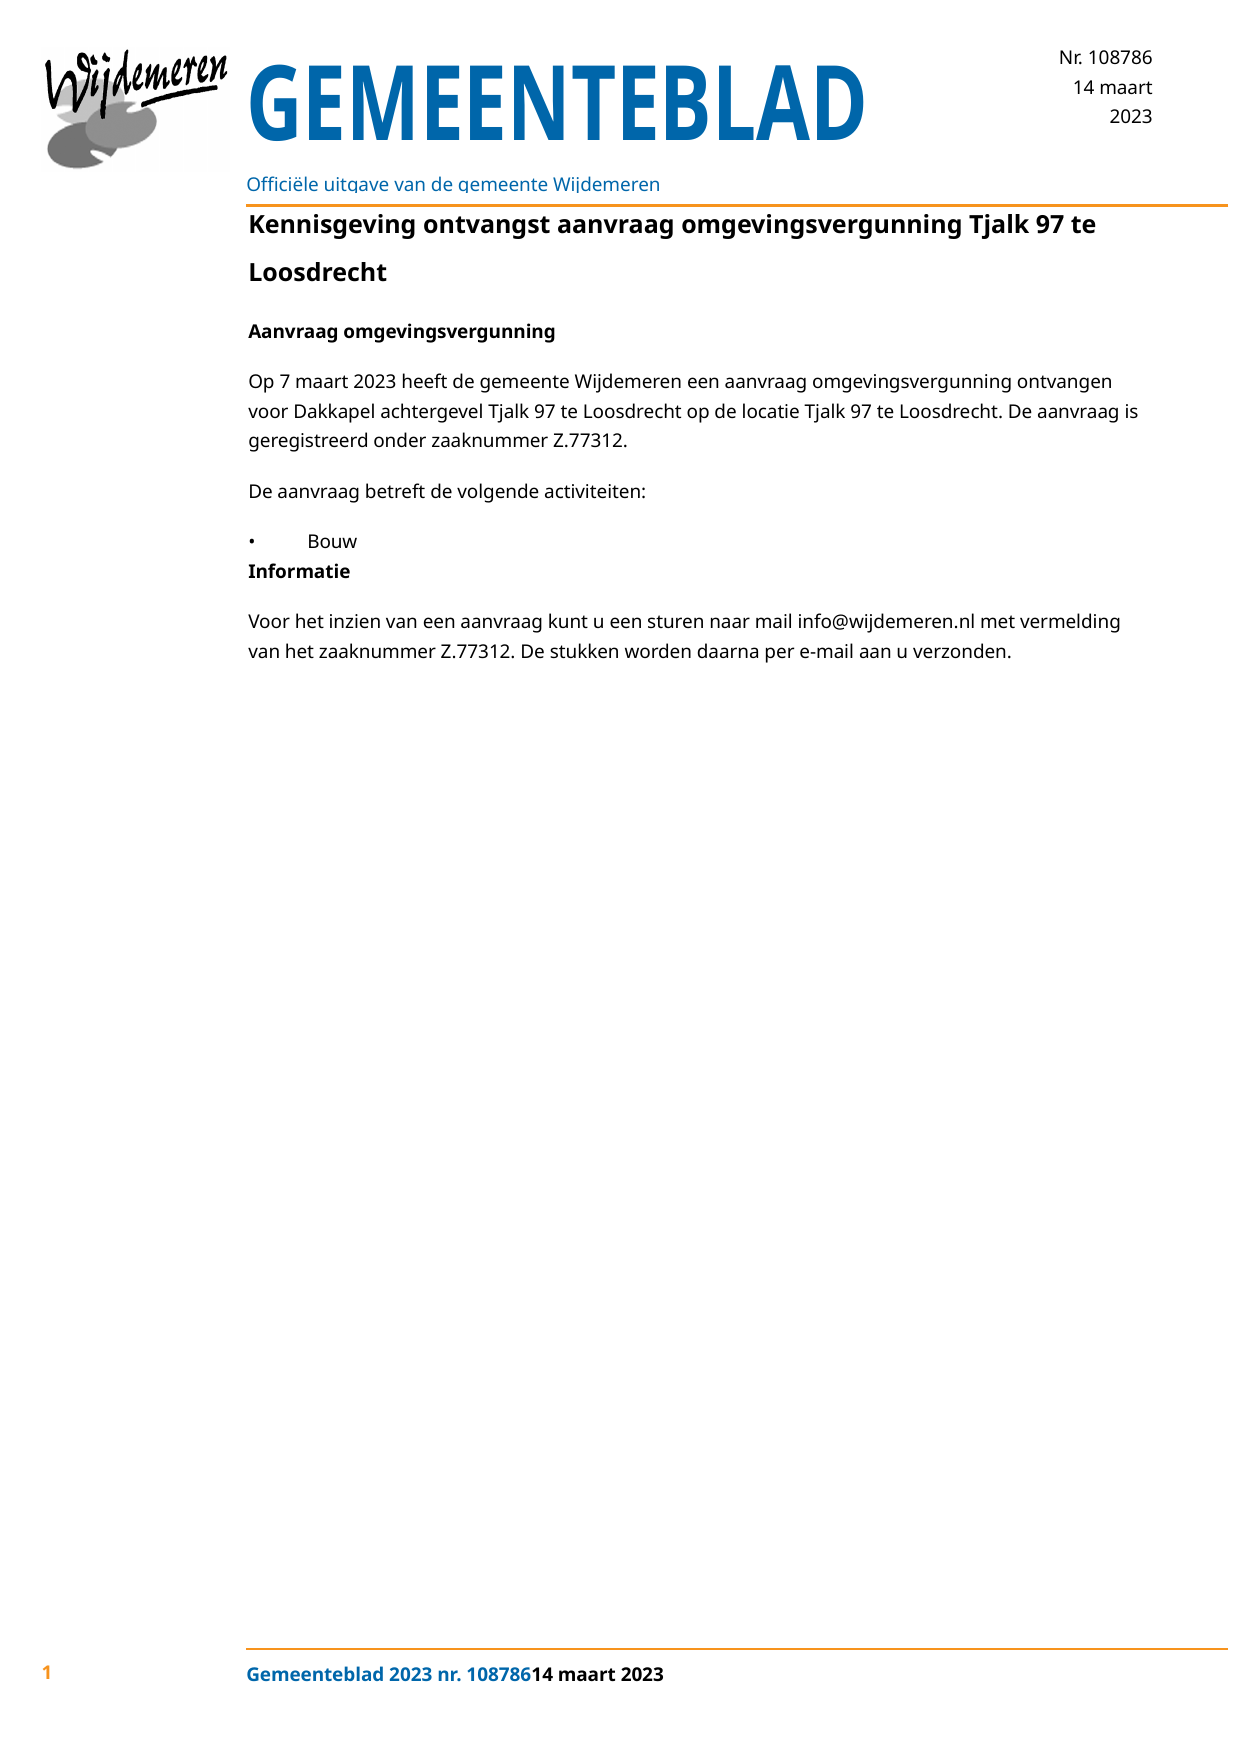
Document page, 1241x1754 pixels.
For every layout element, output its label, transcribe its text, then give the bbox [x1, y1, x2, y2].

text De aanvraag betreft de volgende activiteiten: [248, 478, 1152, 504]
text Kennisgeving ontvangst aanvraag omgevingsvergunning Tjalk 97 te Loosdrecht [248, 207, 1152, 288]
picture [41, 47, 231, 172]
text Aanvraag omgevingsvergunning [248, 318, 1152, 344]
text Informatie [248, 558, 1152, 584]
text Op 7 maart 2023 heeft de gemeente Wijdemeren een aanvraag omgevingsvergunning ontvangen voor Dakkapel achtergevel Tjalk 97 te Loosdrecht op de locatie Tjalk 97 te Loosdrecht. De aanvraag is geregistreerd onder zaaknummer Z.77312. [248, 368, 1152, 453]
list Bouw [248, 528, 1152, 554]
text Voor het inzien van een aanvraag kunt u een sturen naar mail info@wijdemeren.nl met vermelding van het zaaknummer Z.77312. De stukken worden daarna per e-mail aan u verzonden. [248, 608, 1152, 664]
